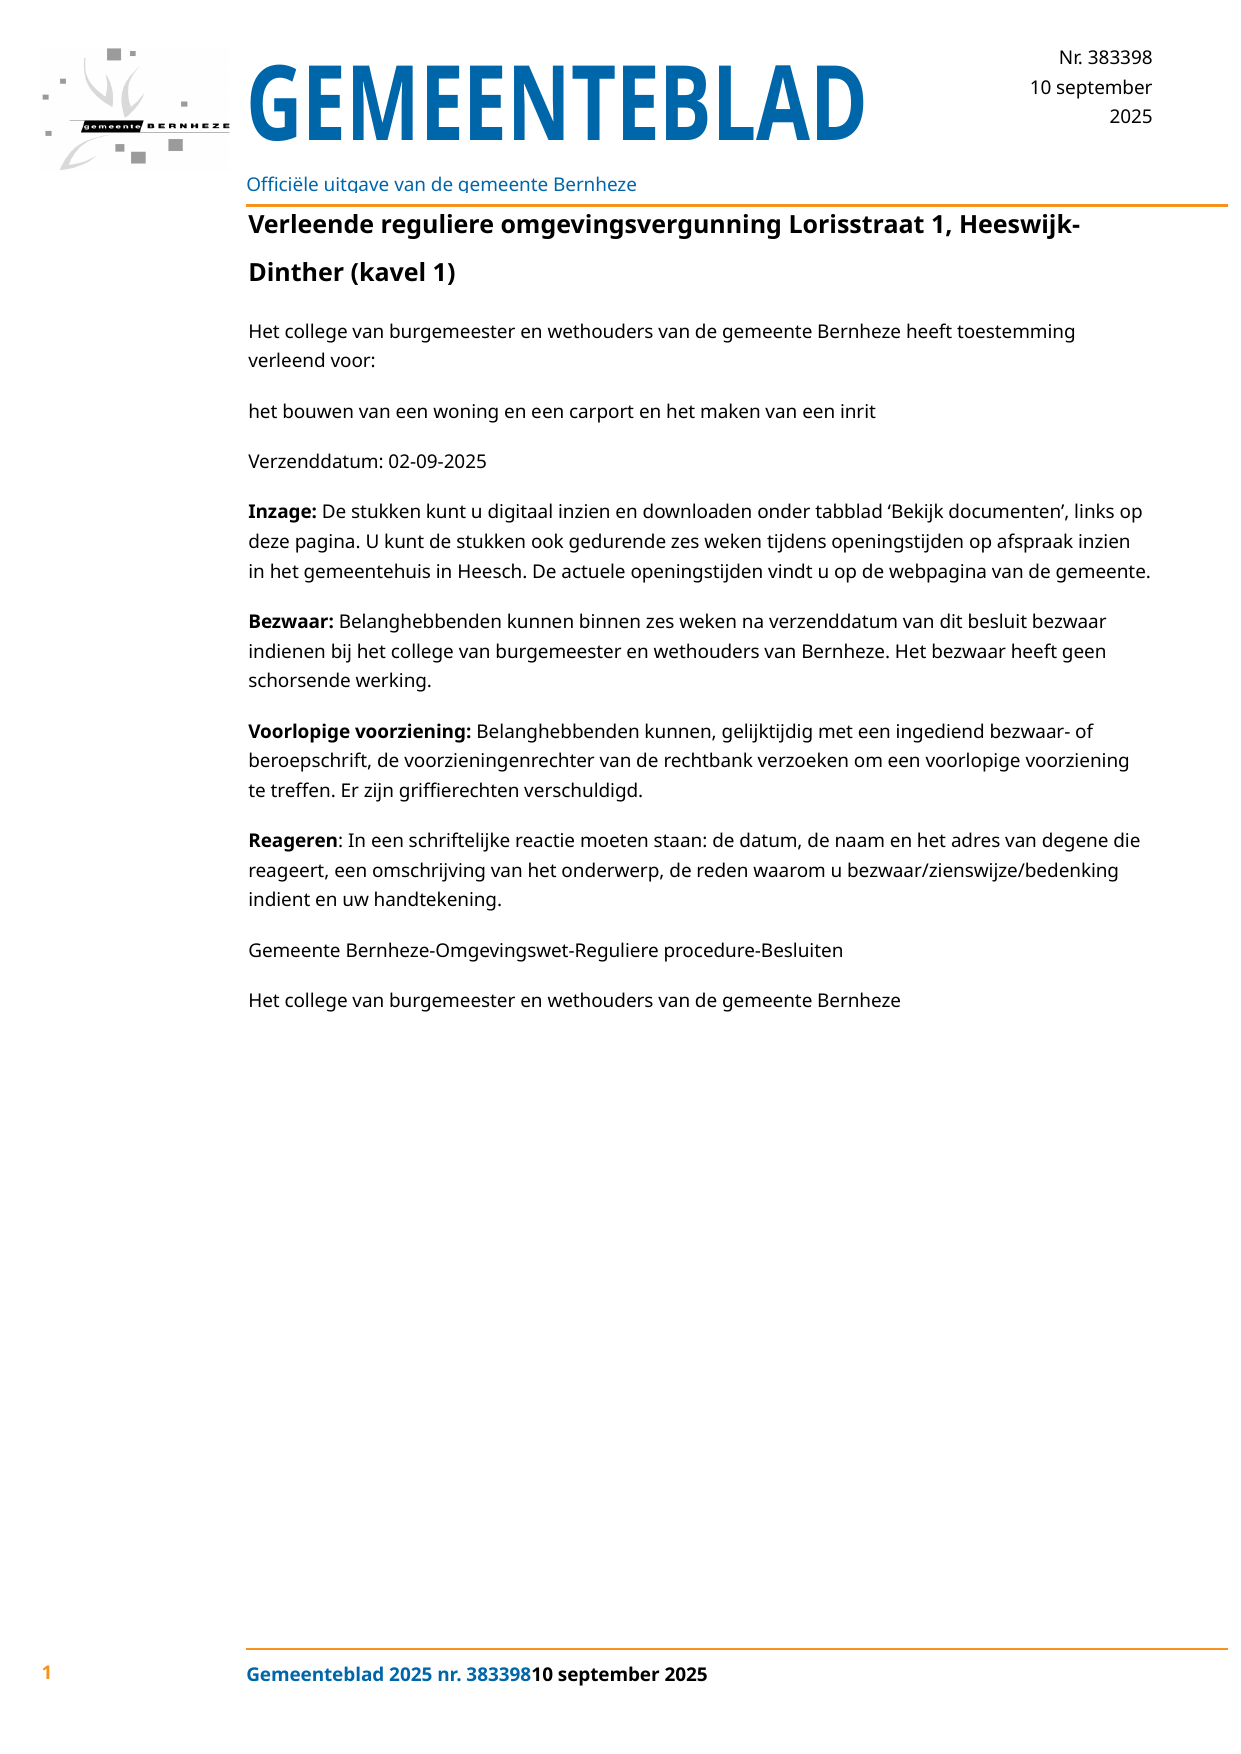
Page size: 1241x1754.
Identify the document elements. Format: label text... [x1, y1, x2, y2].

picture [41, 47, 231, 172]
text Verleende reguliere omgevingsvergunning Lorisstraat 1, Heeswijk-Dinther (kavel 1) [248, 207, 1152, 288]
text Bezwaar: Belanghebbenden kunnen binnen zes weken na verzenddatum van dit besluit bezwaar indienen bij het college van burgemeester en wethouders van Bernheze. Het bezwaar heeft geen schorsende werking. [248, 608, 1152, 693]
text Voorlopige voorziening: Belanghebbenden kunnen, gelijktijdig met een ingediend bezwaar- of beroepschrift, de voorzieningenrechter van de rechtbank verzoeken om een voorlopige voorziening te treffen. Er zijn griffierechten verschuldigd. [248, 718, 1152, 803]
text Gemeente Bernheze-Omgevingswet-Reguliere procedure-Besluiten [248, 937, 1152, 963]
text Het college van burgemeester en wethouders van de gemeente Bernheze heeft toestemming verleend voor: [248, 318, 1152, 373]
text het bouwen van een woning en een carport en het maken van een inrit [248, 398, 1152, 424]
text Inzage: De stukken kunt u digitaal inzien en downloaden onder tabblad ‘Bekijk documenten’, links op deze pagina. U kunt de stukken ook gedurende zes weken tijdens openingstijden op afspraak inzien in het gemeentehuis in Heesch. De actuele openingstijden vindt u op de webpagina van de gemeente. [248, 499, 1152, 584]
text Het college van burgemeester en wethouders van de gemeente Bernheze [248, 987, 1152, 1013]
text Reageren: In een schriftelijke reactie moeten staan: de datum, de naam en het adres van degene die reageert, een omschrijving van het onderwerp, de reden waarom u bezwaar/zienswijze/bedenking indient en uw handtekening. [248, 827, 1152, 912]
text Verzenddatum: 02-09-2025 [248, 448, 1152, 474]
